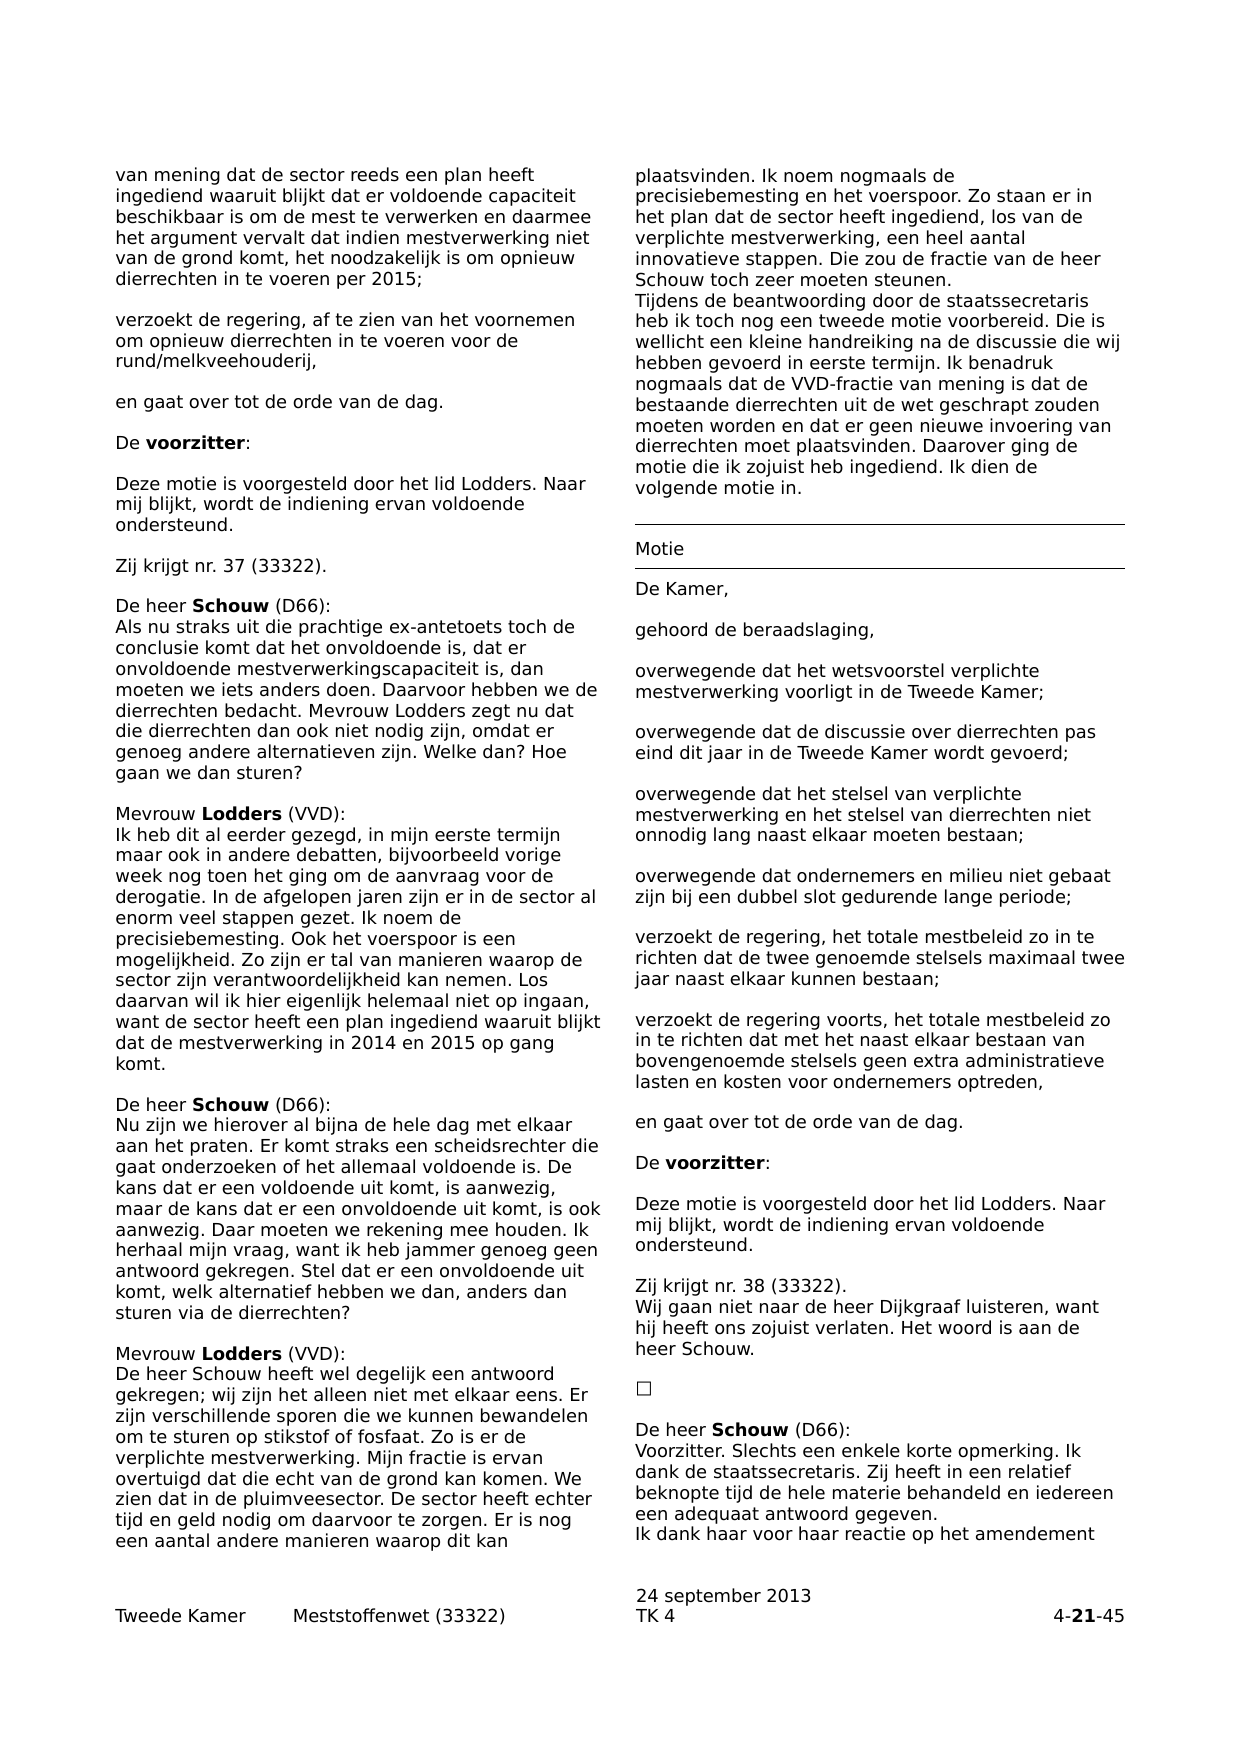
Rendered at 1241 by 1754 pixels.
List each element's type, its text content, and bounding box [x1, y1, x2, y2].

text Deze motie is voorgesteld door het lid Lodders. Naar mij blijkt, wordt de indiening ervan voldoende ondersteund. [635, 1194, 1125, 1256]
text De heer Schouw (D66): [115, 1094, 605, 1115]
text De heer Schouw heeft wel degelijk een antwoord gekregen; wij zijn het alleen niet met elkaar eens. Er zijn verschillende sporen die we kunnen bewandelen om te sturen op stikstof of fosfaat. Zo is er de verplichte mestverwerking. Mijn fractie is ervan overtuigd dat die echt van de grond kan komen. We zien dat in de pluimveesector. De sector heeft echter tijd en geld nodig om daarvoor te zorgen. Er is nog een aantal andere manieren waarop dit kan [115, 1364, 605, 1552]
text Mevrouw Lodders (VVD): [115, 1343, 605, 1364]
text Wij gaan niet naar de heer Dijkgraaf luisteren, want hij heeft ons zojuist verlaten. Het woord is aan de heer Schouw. [635, 1297, 1125, 1359]
text overwegende dat de discussie over dierrechten pas eind dit jaar in de Tweede Kamer wordt gevoerd; [635, 722, 1125, 764]
text Zij krijgt nr. 38 (33322). [635, 1276, 1125, 1297]
text overwegende dat het wetsvoorstel verplichte mestverwerking voorligt in de Tweede Kamer; [635, 661, 1125, 702]
text overwegende dat ondernemers en milieu niet gebaat zijn bij een dubbel slot gedurende lange periode; [635, 866, 1125, 907]
text Voorzitter. Slechts een enkele korte opmerking. Ik dank de staatssecretaris. Zij heeft in een relatief beknopte tijd de hele materie behandeld en iedereen een adequaat antwoord gegeven. [635, 1441, 1125, 1524]
text overwegende dat het stelsel van verplichte mestverwerking en het stelsel van dierrechten niet onnodig lang naast elkaar moeten bestaan; [635, 784, 1125, 846]
text verzoekt de regering voorts, het totale mestbeleid zo in te richten dat met het naast elkaar bestaan van bovengenoemde stelsels geen extra administratieve lasten en kosten voor ondernemers optreden, [635, 1009, 1125, 1092]
text De heer Schouw (D66): [635, 1420, 1125, 1441]
text van mening dat de sector reeds een plan heeft ingediend waaruit blijkt dat er voldoende capaciteit beschikbaar is om de mest te verwerken en daarmee het argument vervalt dat indien mestverwerking niet van de grond komt, het noodzakelijk is om opnieuw dierrechten in te voeren per 2015; [115, 165, 605, 290]
text Nu zijn we hierover al bijna de hele dag met elkaar aan het praten. Er komt straks een scheidsrechter die gaat onderzoeken of het allemaal voldoende is. De kans dat er een voldoende uit komt, is aanwezig, maar de kans dat er een onvoldoende uit komt, is ook aanwezig. Daar moeten we rekening mee houden. Ik herhaal mijn vraag, want ik heb jammer genoeg geen antwoord gekregen. Stel dat er een onvoldoende uit komt, welk alternatief hebben we dan, anders dan sturen via de dierrechten? [115, 1115, 605, 1323]
text verzoekt de regering, af te zien van het voornemen om opnieuw dierrechten in te voeren voor de rund/melkveehouderij, [115, 310, 605, 372]
text en gaat over tot de orde van de dag. [635, 1112, 1125, 1133]
text en gaat over tot de orde van de dag. [115, 392, 605, 413]
text Tijdens de beantwoording door de staatssecretaris heb ik toch nog een tweede motie voorbereid. Die is wellicht een kleine handreiking na de discussie die wij hebben gevoerd in eerste termijn. Ik benadruk nogmaals dat de VVD-fractie van mening is dat de bestaande dierrechten uit de wet geschrapt zouden moeten worden en dat er geen nieuwe invoering van dierrechten moet plaatsvinden. Daarover ging de motie die ik zojuist heb ingediend. Ik dien de volgende motie in. [635, 290, 1125, 499]
text Ik dank haar voor haar reactie op het amendement [635, 1524, 1125, 1545]
text Zij krijgt nr. 37 (33322). [115, 556, 605, 576]
text De voorzitter: [635, 1153, 1125, 1174]
text Ik heb dit al eerder gezegd, in mijn eerste termijn maar ook in andere debatten, bijvoorbeeld vorige week nog toen het ging om de aanvraag voor de derogatie. In de afgelopen jaren zijn er in de sector al enorm veel stappen gezet. Ik noem de precisiebemesting. Ook het voerspoor is een mogelijkheid. Zo zijn er tal van manieren waarop de sector zijn verantwoordelijkheid kan nemen. Los daarvan wil ik hier eigenlijk helemaal niet op ingaan, want de sector heeft een plan ingediend waaruit blijkt dat de mestverwerking in 2014 en 2015 op gang komt. [115, 824, 605, 1074]
text Motie [635, 538, 1125, 559]
text De heer Schouw (D66): [115, 596, 605, 617]
text De Kamer, [635, 579, 1125, 600]
text Als nu straks uit die prachtige ex-antetoets toch de conclusie komt dat het onvoldoende is, dat er onvoldoende mestverwerkingscapaciteit is, dan moeten we iets anders doen. Daarvoor hebben we de dierrechten bedacht. Mevrouw Lodders zegt nu dat die dierrechten dan ook niet nodig zijn, omdat er genoeg andere alternatieven zijn. Welke dan? Hoe gaan we dan sturen? [115, 617, 605, 784]
text De voorzitter: [115, 433, 605, 453]
text Deze motie is voorgesteld door het lid Lodders. Naar mij blijkt, wordt de indiening ervan voldoende ondersteund. [115, 473, 605, 536]
text gehoord de beraadslaging, [635, 620, 1125, 641]
text plaatsvinden. Ik noem nogmaals de precisiebemesting en het voerspoor. Zo staan er in het plan dat de sector heeft ingediend, los van de verplichte mestverwerking, een heel aantal innovatieve stappen. Die zou de fractie van de heer Schouw toch zeer moeten steunen. [635, 165, 1125, 290]
text Mevrouw Lodders (VVD): [115, 804, 605, 824]
text verzoekt de regering, het totale mestbeleid zo in te richten dat de twee genoemde stelsels maximaal twee jaar naast elkaar kunnen bestaan; [635, 927, 1125, 989]
text ⬜ [635, 1379, 1125, 1400]
